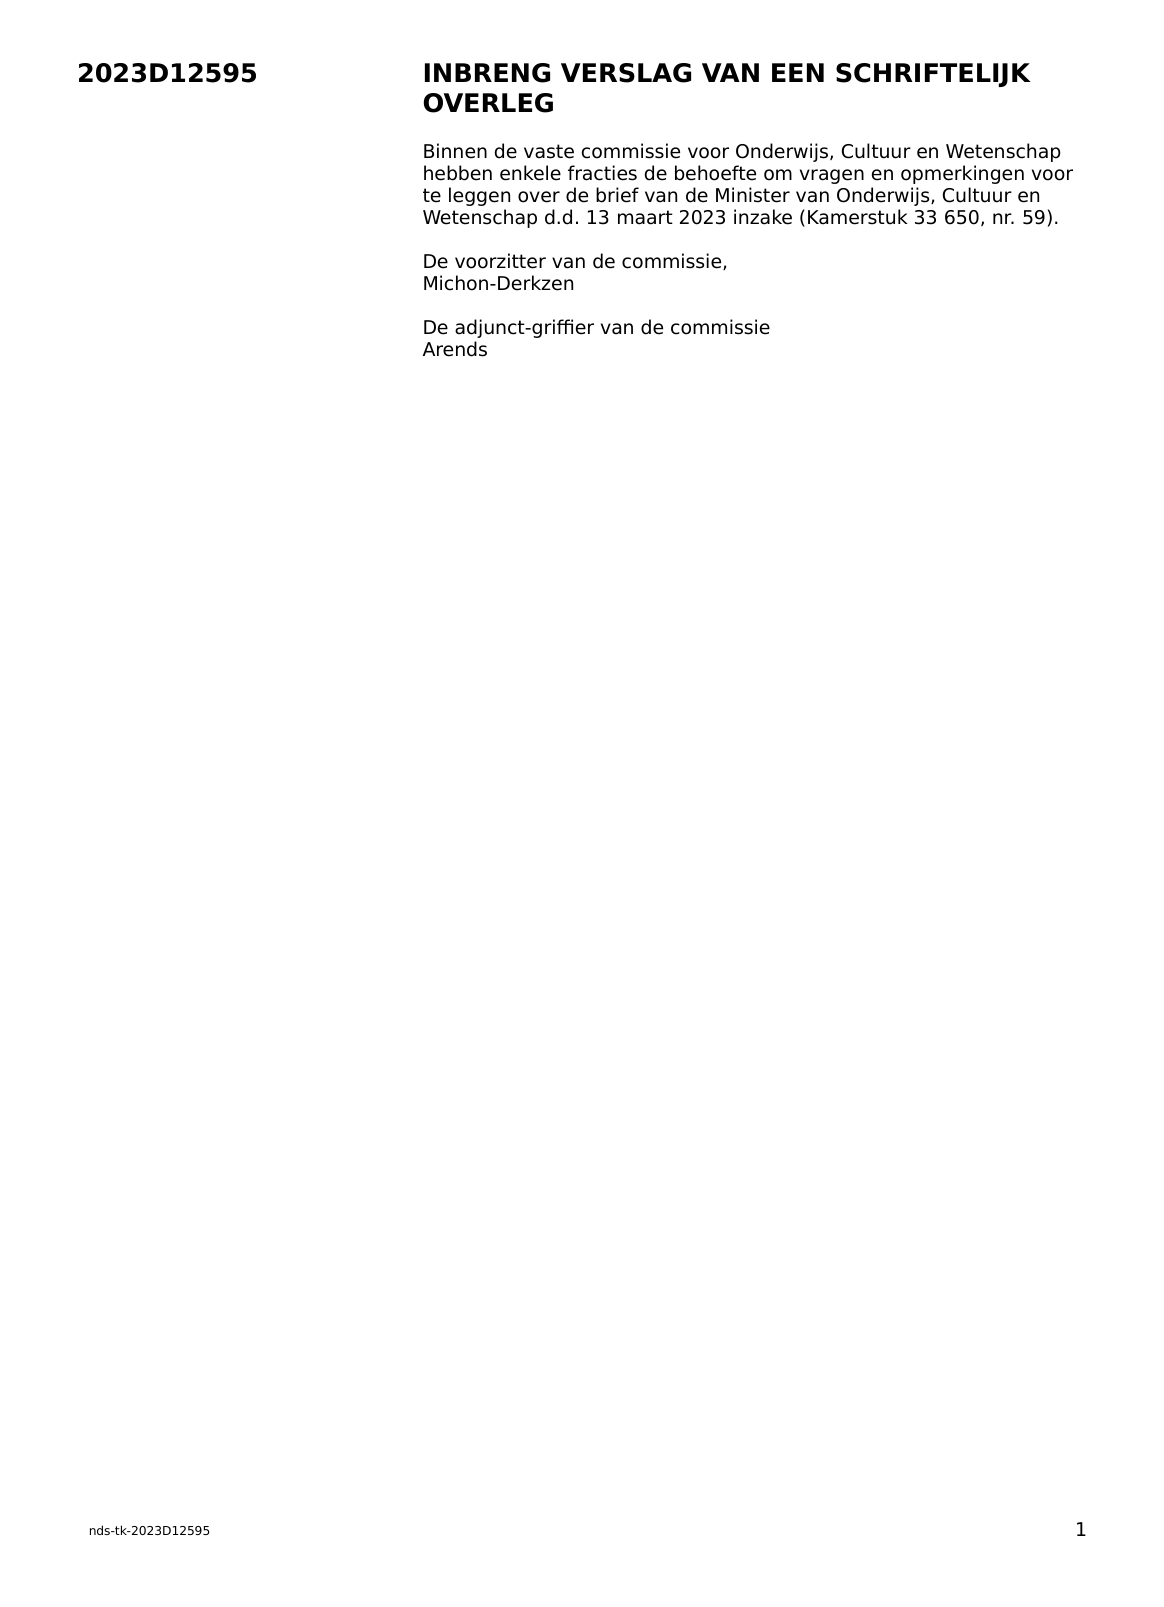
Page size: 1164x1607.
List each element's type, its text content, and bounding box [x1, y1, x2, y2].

text Michon-Derkzen [422, 273, 1087, 295]
text De adjunct-griffier van de commissie [422, 317, 1087, 339]
text 2023D12595 INBRENG VERSLAG VAN EEN SCHRIFTELIJK OVERLEG [77, 59, 1087, 118]
text Arends [422, 339, 1087, 361]
text Binnen de vaste commissie voor Onderwijs, Cultuur en Wetenschap hebben enkele fracties de behoefte om vragen en opmerkingen voor te leggen over de brief van de Minister van Onderwijs, Cultuur en Wetenschap d.d. 13 maart 2023 inzake (Kamerstuk 33 650, nr. 59). [422, 141, 1087, 228]
text De voorzitter van de commissie, [422, 251, 1087, 273]
text nds-tk-2023D12595 [88, 1524, 323, 1538]
